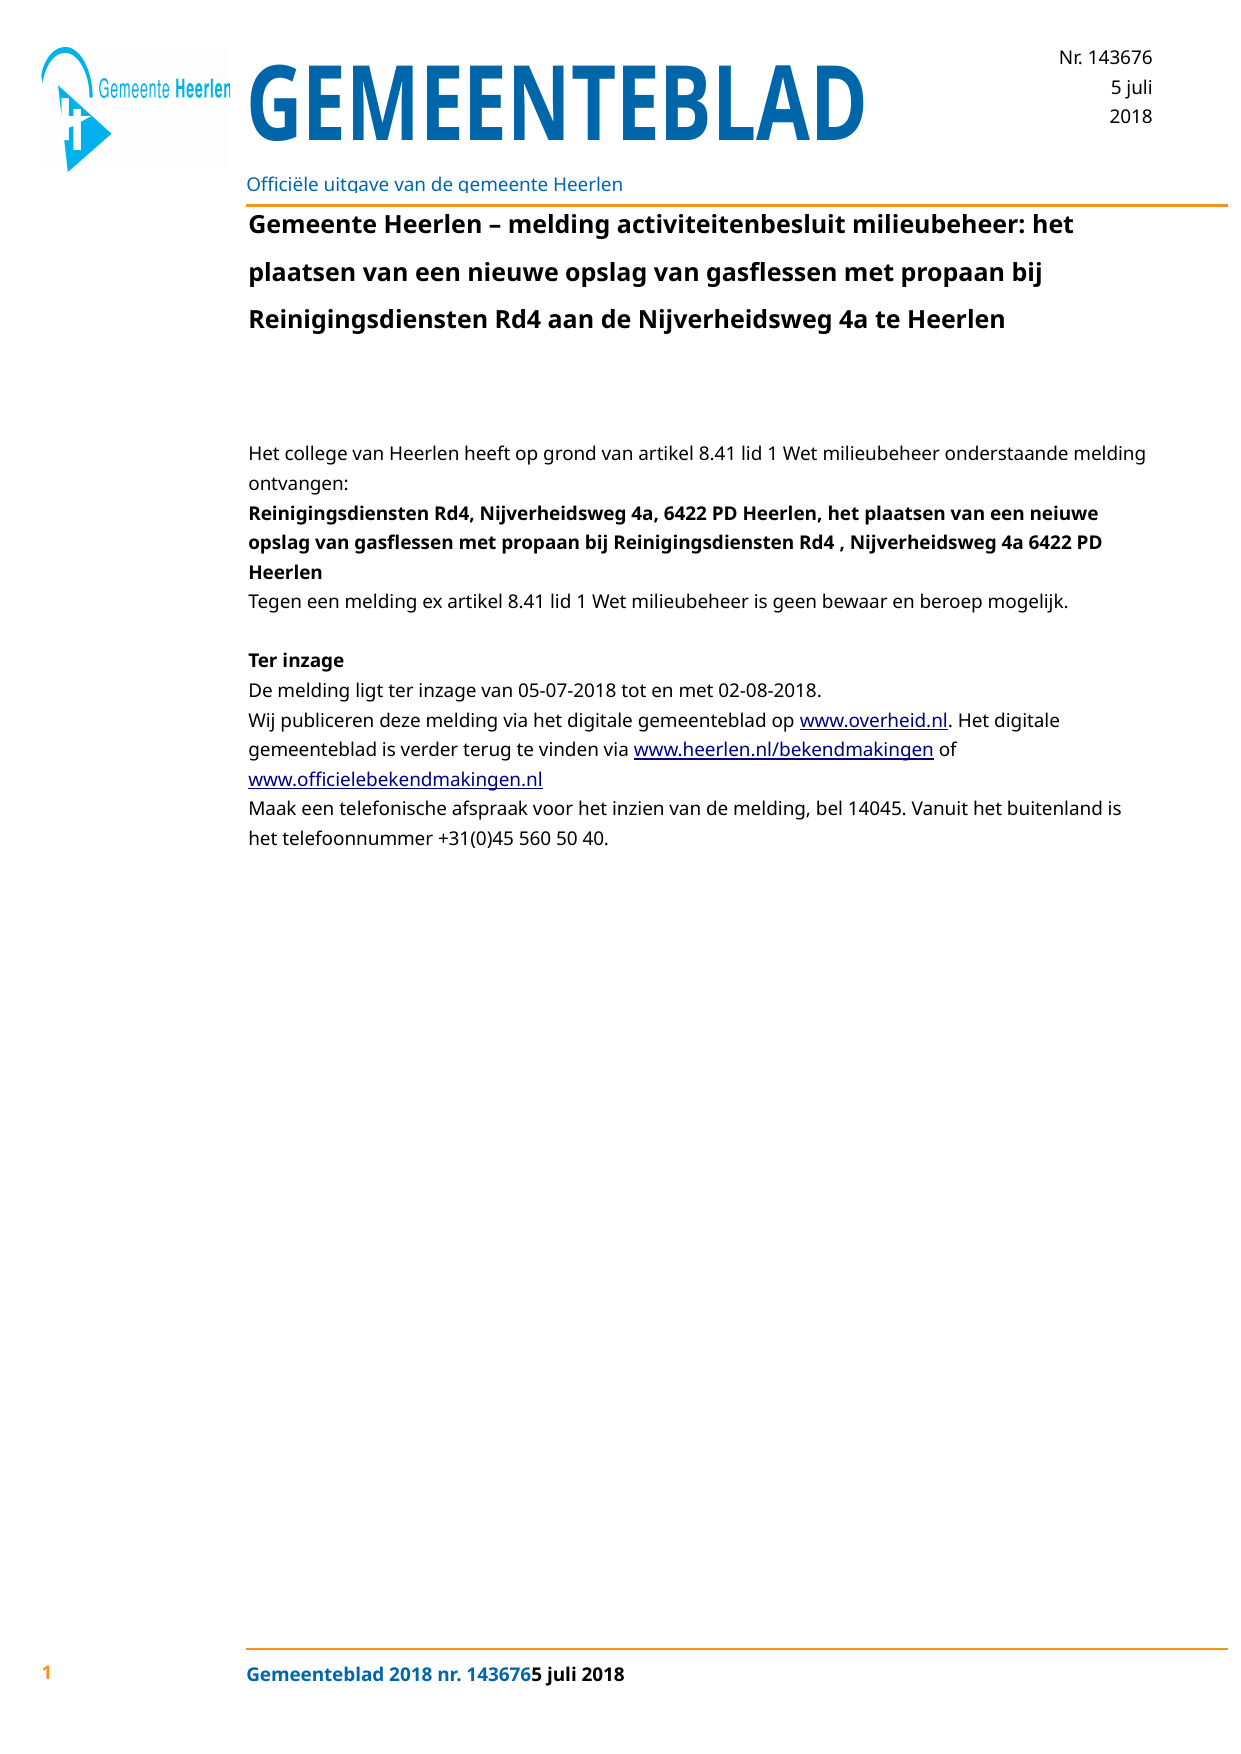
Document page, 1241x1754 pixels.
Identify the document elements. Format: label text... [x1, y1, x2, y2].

text Reinigingsdiensten Rd4, Nijverheidsweg 4a, 6422 PD Heerlen, het plaatsen van een neiuwe opslag van gasflessen met propaan bij Reinigingsdiensten Rd4 , Nijverheidsweg 4a 6422 PD Heerlen [248, 500, 1152, 584]
text De melding ligt ter inzage van 05-07-2018 tot en met 02-08-2018. [248, 677, 1152, 703]
text Het college van Heerlen heeft op grond van artikel 8.41 lid 1 Wet milieubeheer onderstaande melding ontvangen: [248, 441, 1152, 496]
picture [41, 47, 58, 70]
text Tegen een melding ex artikel 8.41 lid 1 Wet milieubeheer is geen bewaar en beroep mogelijk. [248, 588, 1152, 614]
text Ter inzage [248, 648, 1152, 673]
text Maak een telefonische afspraak voor het inzien van de melding, bel 14045. Vanuit het buitenland is het telefoonnummer +31(0)45 560 50 40. [248, 796, 1152, 851]
text Gemeente Heerlen – melding activiteitenbesluit milieubeheer: het plaatsen van een nieuwe opslag van gasflessen met propaan bij Reinigingsdiensten Rd4 aan de Nijverheidsweg 4a te Heerlen [248, 207, 1152, 336]
picture [41, 47, 231, 172]
text Wij publiceren deze melding via het digitale gemeenteblad op www.overheid.nl. Het digitale gemeenteblad is verder terug te vinden via www.heerlen.nl/bekendmakingen of www.officielebekendmakingen.nl [248, 707, 1152, 792]
